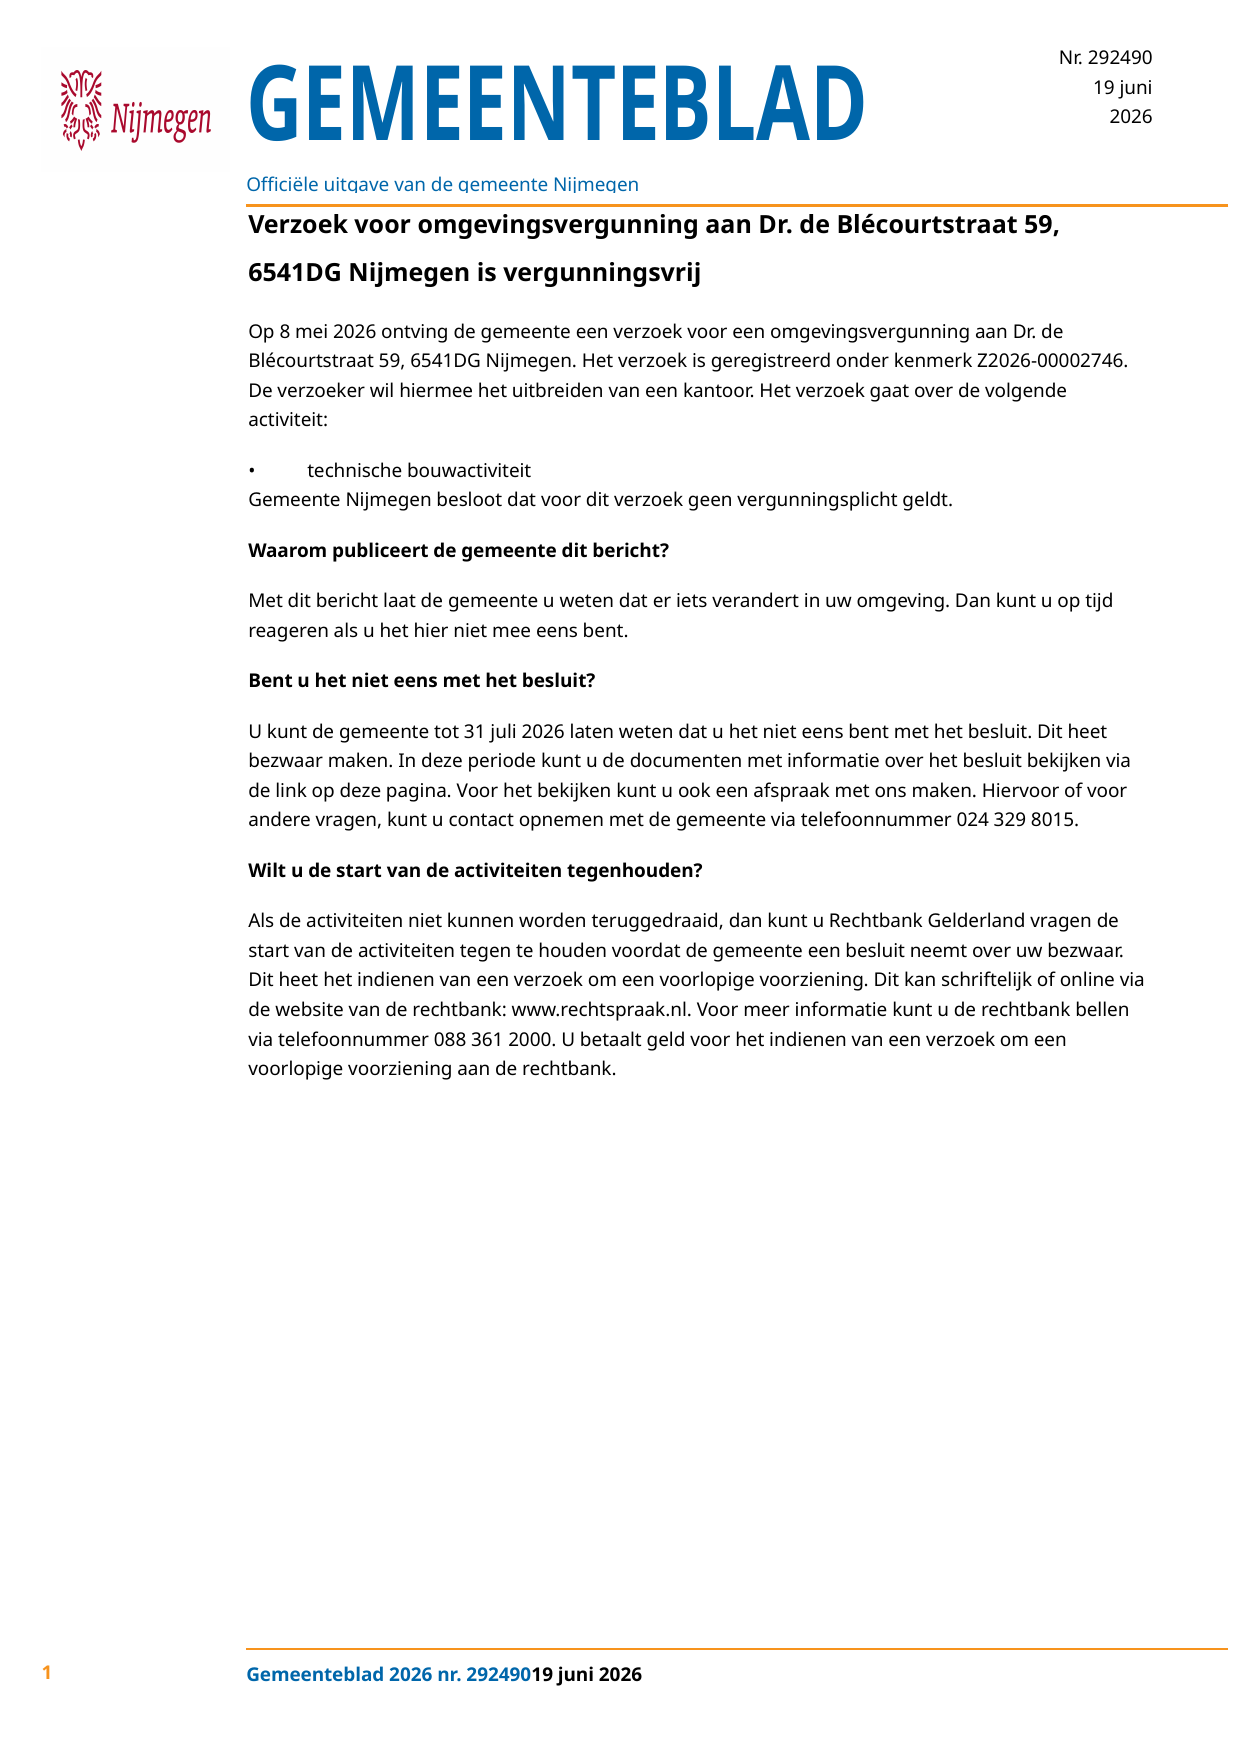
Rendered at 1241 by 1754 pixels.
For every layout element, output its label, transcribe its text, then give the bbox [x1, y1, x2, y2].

text Op 8 mei 2026 ontving de gemeente een verzoek voor een omgevingsvergunning aan Dr. de Blécourtstraat 59, 6541DG Nijmegen. Het verzoek is geregistreerd onder kenmerk Z2026-00002746. De verzoeker wil hiermee het uitbreiden van een kantoor. Het verzoek gaat over de volgende activiteit: [248, 318, 1152, 432]
text Met dit bericht laat de gemeente u weten dat er iets verandert in uw omgeving. Dan kunt u op tijd reageren als u het hier niet mee eens bent. [248, 587, 1152, 643]
text Verzoek voor omgevingsvergunning aan Dr. de Blécourtstraat 59, 6541DG Nijmegen is vergunningsvrij [248, 207, 1152, 288]
text Waarom publiceert de gemeente dit bericht? [248, 537, 1152, 563]
text Bent u het niet eens met het besluit? [248, 667, 1152, 693]
text Wilt u de start van de activiteiten tegenhouden? [248, 857, 1152, 883]
picture [41, 47, 231, 172]
text Gemeente Nijmegen besloot dat voor dit verzoek geen vergunningsplicht geldt. [248, 487, 1152, 512]
text Als de activiteiten niet kunnen worden teruggedraaid, dan kunt u Rechtbank Gelderland vragen de start van de activiteiten tegen te houden voordat de gemeente een besluit neemt over uw bezwaar. Dit heet het indienen van een verzoek om een voorlopige voorziening. Dit kan schriftelijk of online via de website van de rechtbank: www.rechtspraak.nl. Voor meer informatie kunt u de rechtbank bellen via telefoonnummer 088 361 2000. U betaalt geld voor het indienen van een verzoek om een voorlopige voorziening aan de rechtbank. [248, 907, 1152, 1081]
list technische bouwactiviteit [248, 457, 1152, 483]
text U kunt de gemeente tot 31 juli 2026 laten weten dat u het niet eens bent met het besluit. Dit heet bezwaar maken. In deze periode kunt u de documenten met informatie over het besluit bekijken via de link op deze pagina. Voor het bekijken kunt u ook een afspraak met ons maken. Hiervoor of voor andere vragen, kunt u contact opnemen met de gemeente via telefoonnummer 024 329 8015. [248, 718, 1152, 832]
